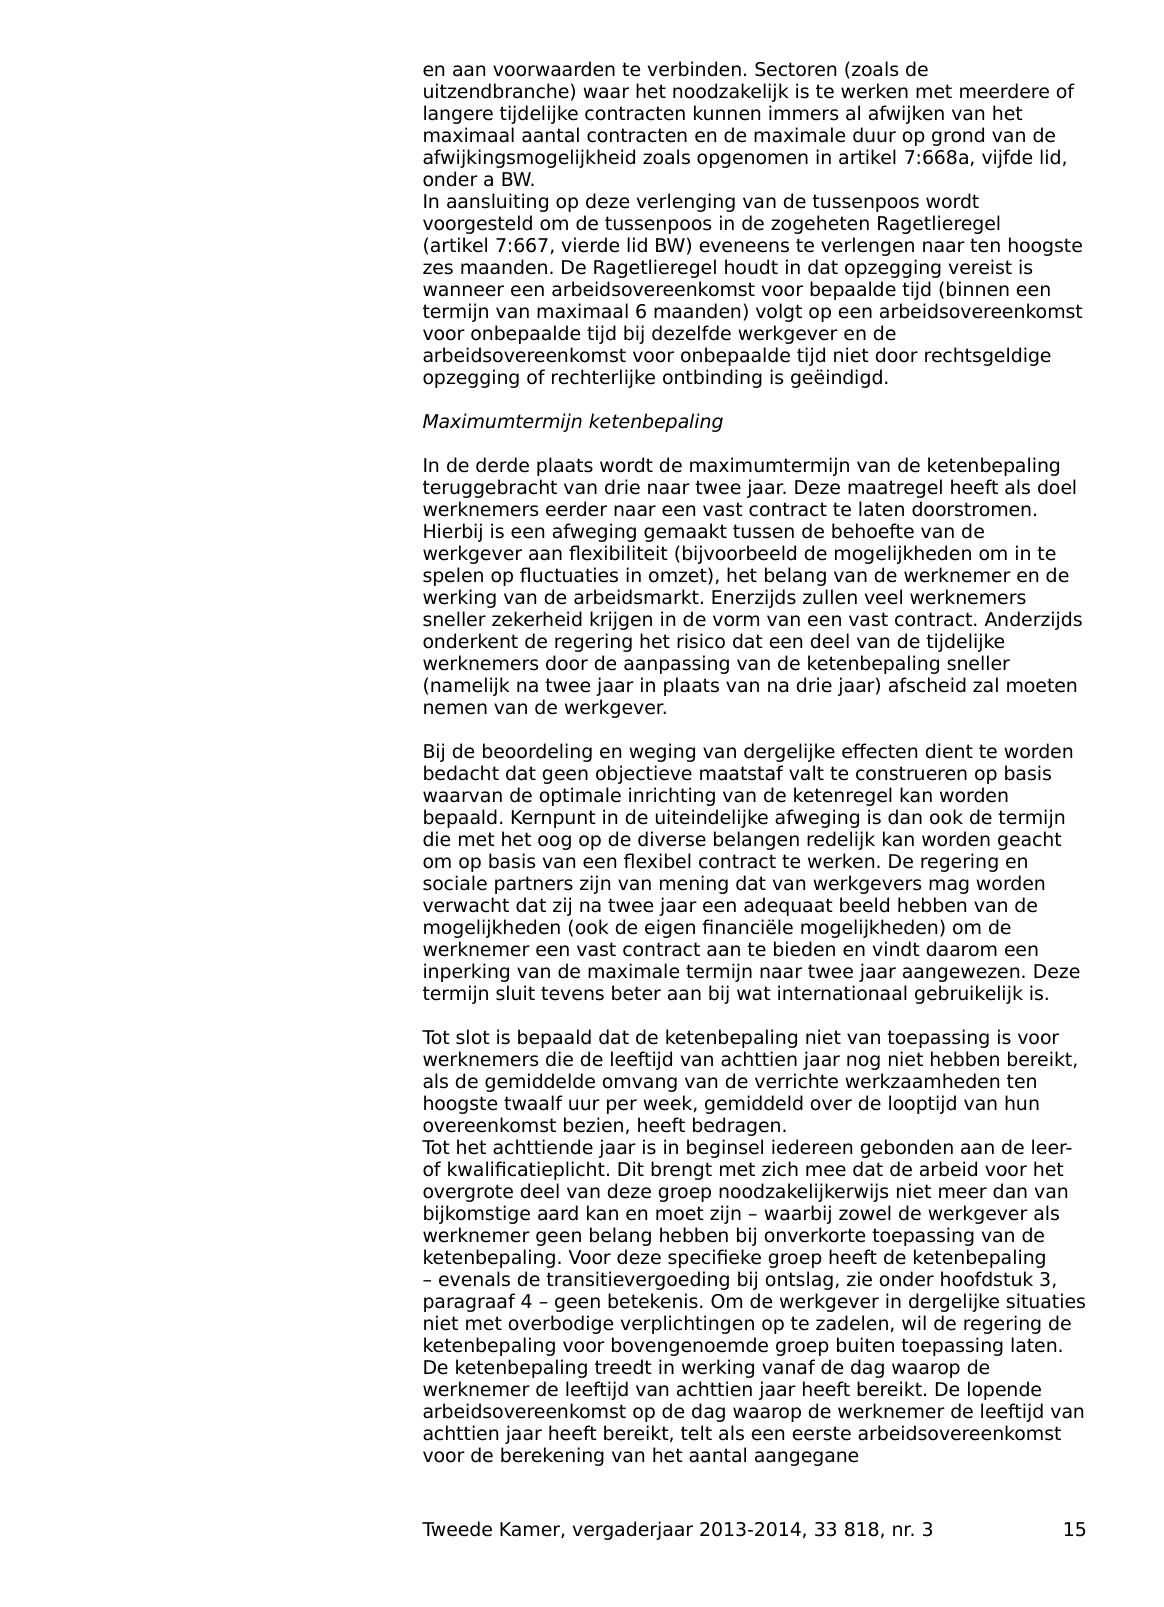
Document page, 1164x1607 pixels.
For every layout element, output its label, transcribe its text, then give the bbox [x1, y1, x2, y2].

text In aansluiting op deze verlenging van de tussenpoos wordt voorgesteld om de tussenpoos in de zogeheten Ragetlieregel (artikel 7:667, vierde lid BW) eveneens te verlengen naar ten hoogste zes maanden. De Ragetlieregel houdt in dat opzegging vereist is wanneer een arbeidsovereenkomst voor bepaalde tijd (binnen een termijn van maximaal 6 maanden) volgt op een arbeidsovereenkomst voor onbepaalde tijd bij dezelfde werkgever en de arbeidsovereenkomst voor onbepaalde tijd niet door rechtsgeldige opzegging of rechterlijke ontbinding is geëindigd. [422, 191, 1087, 389]
text Tot het achttiende jaar is in beginsel iedereen gebonden aan de leer- of kwalificatieplicht. Dit brengt met zich mee dat de arbeid voor het overgrote deel van deze groep noodzakelijkerwijs niet meer dan van bijkomstige aard kan en moet zijn – waarbij zowel de werkgever als werknemer geen belang hebben bij onverkorte toepassing van de ketenbepaling. Voor deze specifieke groep heeft de ketenbepaling – evenals de transitievergoeding bij ontslag, zie onder hoofdstuk 3, paragraaf 4 – geen betekenis. Om de werkgever in dergelijke situaties niet met overbodige verplichtingen op te zadelen, wil de regering de ketenbepaling voor bovengenoemde groep buiten toepassing laten. De ketenbepaling treedt in werking vanaf de dag waarop de werknemer de leeftijd van achttien jaar heeft bereikt. De lopende arbeidsovereenkomst op de dag waarop de werknemer de leeftijd van achttien jaar heeft bereikt, telt als een eerste arbeidsovereenkomst voor de berekening van het aantal aangegane [422, 1137, 1087, 1467]
text Tot slot is bepaald dat de ketenbepaling niet van toepassing is voor werknemers die de leeftijd van achttien jaar nog niet hebben bereikt, als de gemiddelde omvang van de verrichte werkzaamheden ten hoogste twaalf uur per week, gemiddeld over de looptijd van hun overeenkomst bezien, heeft bedragen. [422, 1027, 1087, 1137]
text Bij de beoordeling en weging van dergelijke effecten dient te worden bedacht dat geen objectieve maatstaf valt te construeren op basis waarvan de optimale inrichting van de ketenregel kan worden bepaald. Kernpunt in de uiteindelijke afweging is dan ook de termijn die met het oog op de diverse belangen redelijk kan worden geacht om op basis van een flexibel contract te werken. De regering en sociale partners zijn van mening dat van werkgevers mag worden verwacht dat zij na twee jaar een adequaat beeld hebben van de mogelijkheden (ook de eigen financiële mogelijkheden) om de werknemer een vast contract aan te bieden en vindt daarom een inperking van de maximale termijn naar twee jaar aangewezen. Deze termijn sluit tevens beter aan bij wat internationaal gebruikelijk is. [422, 741, 1087, 1005]
text en aan voorwaarden te verbinden. Sectoren (zoals de uitzendbranche) waar het noodzakelijk is te werken met meerdere of langere tijdelijke contracten kunnen immers al afwijken van het maximaal aantal contracten en de maximale duur op grond van de afwijkingsmogelijkheid zoals opgenomen in artikel 7:668a, vijfde lid, onder a BW. [422, 59, 1087, 191]
text In de derde plaats wordt de maximumtermijn van de ketenbepaling teruggebracht van drie naar twee jaar. Deze maatregel heeft als doel werknemers eerder naar een vast contract te laten doorstromen. Hierbij is een afweging gemaakt tussen de behoefte van de werkgever aan flexibiliteit (bijvoorbeeld de mogelijkheden om in te spelen op fluctuaties in omzet), het belang van de werknemer en de werking van de arbeidsmarkt. Enerzijds zullen veel werknemers sneller zekerheid krijgen in de vorm van een vast contract. Anderzijds onderkent de regering het risico dat een deel van de tijdelijke werknemers door de aanpassing van de ketenbepaling sneller (namelijk na twee jaar in plaats van na drie jaar) afscheid zal moeten nemen van de werkgever. [422, 455, 1087, 719]
subtitle Maximumtermijn ketenbepaling [422, 411, 1087, 433]
